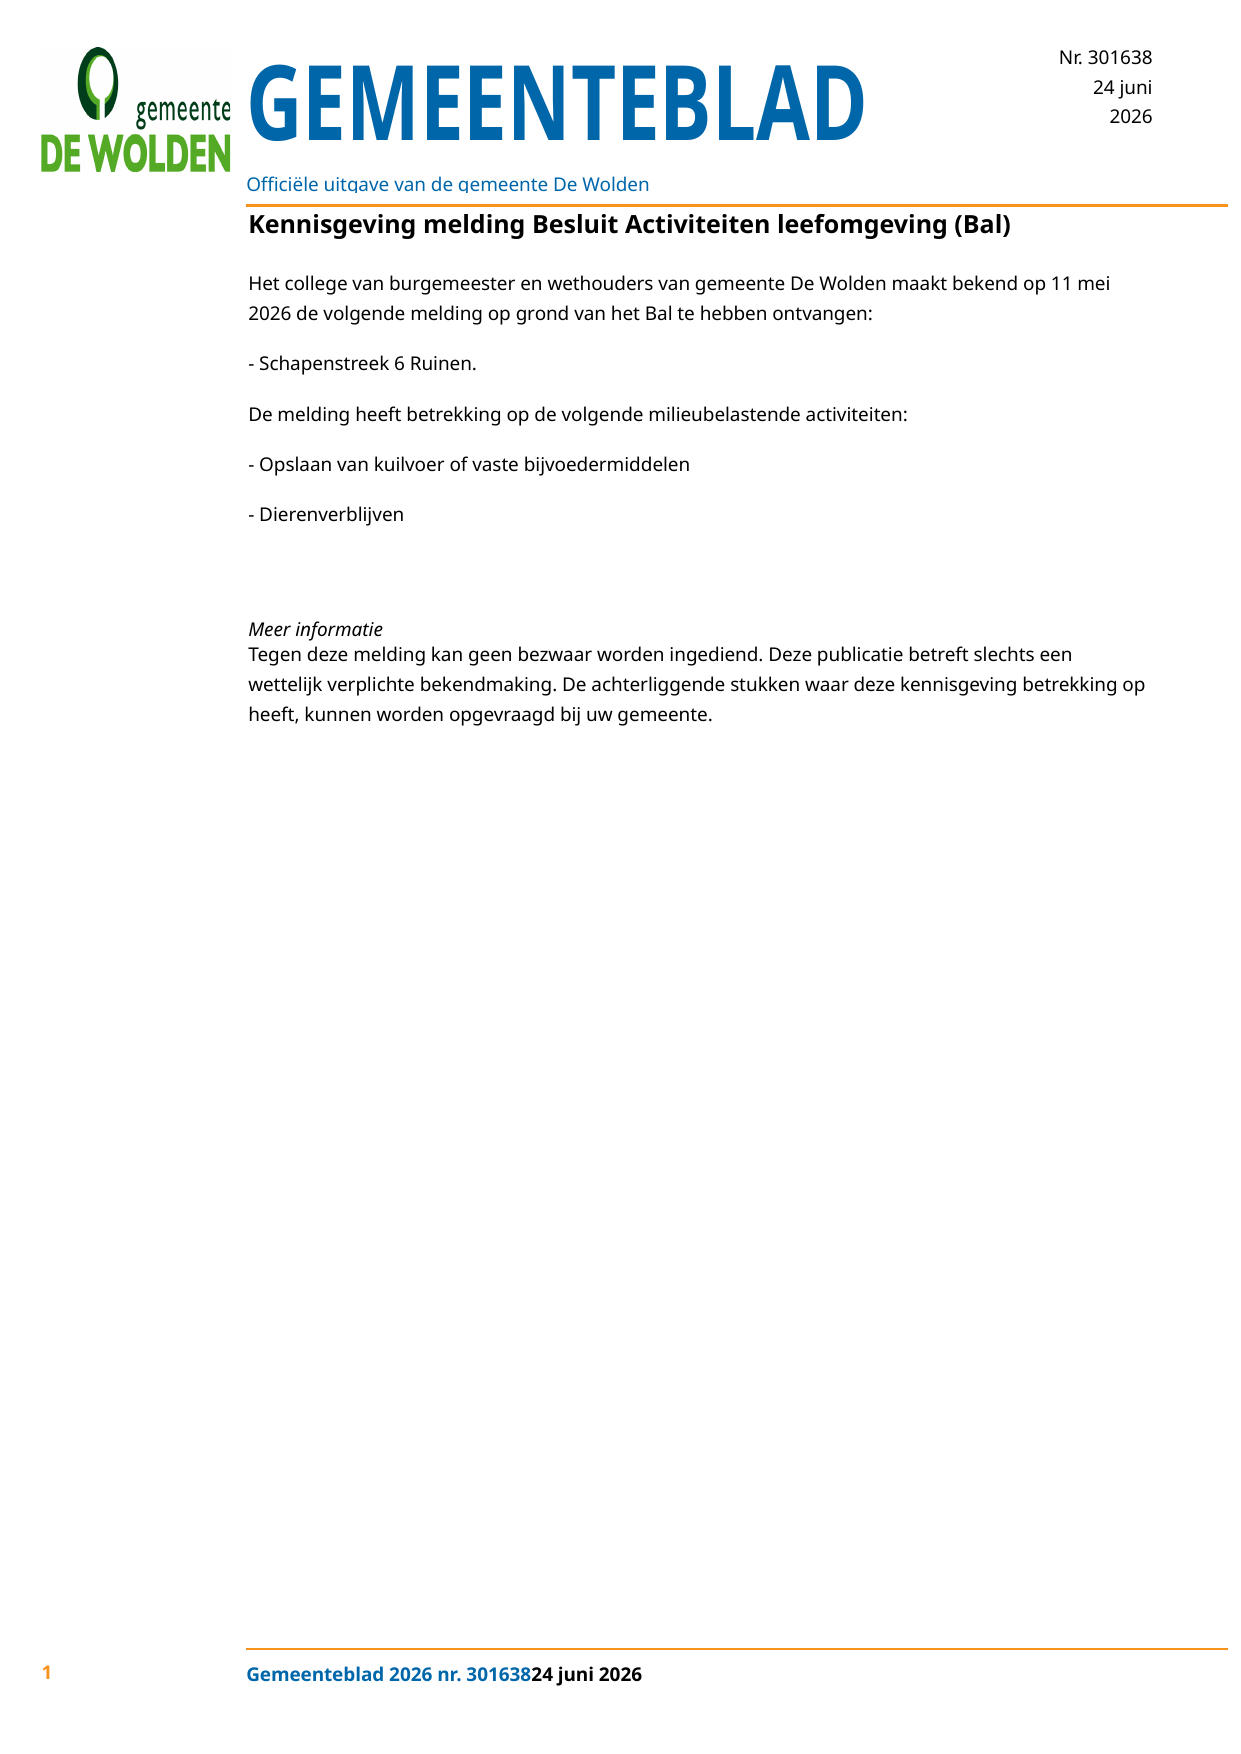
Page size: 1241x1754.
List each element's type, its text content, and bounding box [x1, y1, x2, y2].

text Tegen deze melding kan geen bezwaar worden ingediend. Deze publicatie betreft slechts een wettelijk verplichte bekendmaking. De achterliggende stukken waar deze kennisgeving betrekking op heeft, kunnen worden opgevraagd bij uw gemeente. [248, 642, 1152, 727]
picture [41, 47, 231, 172]
text Het college van burgemeester en wethouders van gemeente De Wolden maakt bekend op 11 mei 2026 de volgende melding op grond van het Bal te hebben ontvangen: [248, 270, 1152, 326]
text - Schapenstreek 6 Ruinen. [248, 350, 1152, 376]
text De melding heeft betrekking op de volgende milieubelastende activiteiten: [248, 401, 1152, 426]
text - Opslaan van kuilvoer of vaste bijvoedermiddelen [248, 451, 1152, 477]
text - Dierenverblijven [248, 502, 1152, 527]
text Kennisgeving melding Besluit Activiteiten leefomgeving (Bal) [248, 207, 1152, 241]
text Meer informatie [248, 616, 1152, 642]
